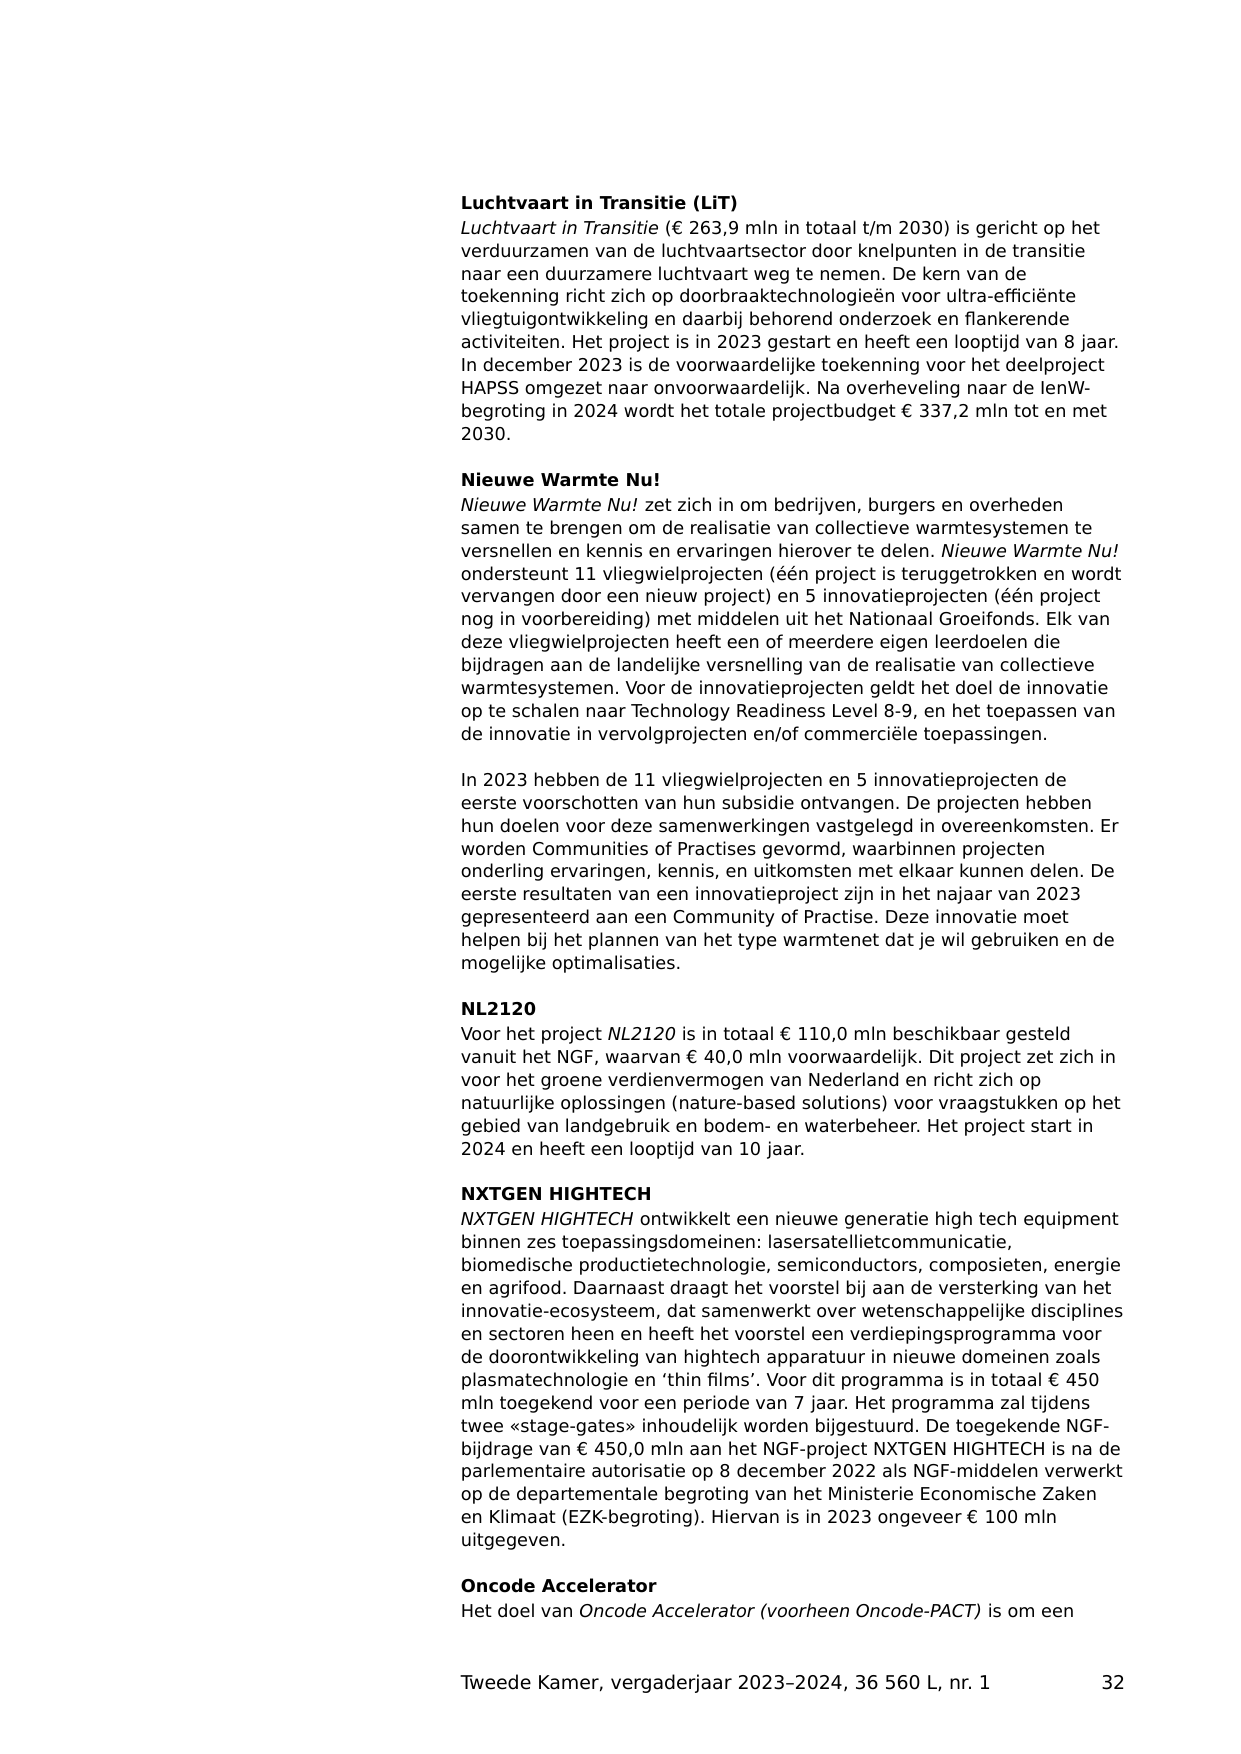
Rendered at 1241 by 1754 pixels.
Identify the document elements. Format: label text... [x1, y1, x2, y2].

text Oncode Accelerator [461, 1574, 1125, 1597]
text Nieuwe Warmte Nu! [461, 468, 1125, 491]
text Het doel van Oncode Accelerator (voorheen Oncode-PACT) is om een [461, 1599, 1125, 1622]
text NXTGEN HIGHTECH ontwikkelt een nieuwe generatie high tech equipment binnen zes toepassingsdomeinen: lasersatellietcommunicatie, biomedische productietechnologie, semiconductors, composieten, energie en agrifood. Daarnaast draagt het voorstel bij aan de versterking van het innovatie-ecosysteem, dat samenwerkt over wetenschappelijke disciplines en sectoren heen en heeft het voorstel een verdiepingsprogramma voor de doorontwikkeling van hightech apparatuur in nieuwe domeinen zoals plasmatechnologie en ‘thin films’. Voor dit programma is in totaal € 450 mln toegekend voor een periode van 7 jaar. Het programma zal tijdens twee «stage-gates» inhoudelijk worden bijgestuurd. De toegekende NGF-bijdrage van € 450,0 mln aan het NGF-project NXTGEN HIGHTECH is na de parlementaire autorisatie op 8 december 2022 als NGF-middelen verwerkt op de departementale begroting van het Ministerie Economische Zaken en Klimaat (EZK-begroting). Hiervan is in 2023 ongeveer € 100 mln uitgegeven. [461, 1207, 1125, 1551]
text NXTGEN HIGHTECH [461, 1182, 1125, 1205]
text Voor het project NL2120 is in totaal € 110,0 mln beschikbaar gesteld vanuit het NGF, waarvan € 40,0 mln voorwaardelĳk. Dit project zet zich in voor het groene verdienvermogen van Nederland en richt zich op natuurlĳke oplossingen (nature-based solutions) voor vraagstukken op het gebied van landgebruik en bodem- en waterbeheer. Het project start in 2024 en heeft een looptĳd van 10 jaar. [461, 1022, 1125, 1159]
text Nieuwe Warmte Nu! zet zich in om bedrijven, burgers en overheden samen te brengen om de realisatie van collectieve warmtesystemen te versnellen en kennis en ervaringen hierover te delen. Nieuwe Warmte Nu! ondersteunt 11 vliegwielprojecten (één project is teruggetrokken en wordt vervangen door een nieuw project) en 5 innovatieprojecten (één project nog in voorbereiding) met middelen uit het Nationaal Groeifonds. Elk van deze vliegwielprojecten heeft een of meerdere eigen leerdoelen die bijdragen aan de landelijke versnelling van de realisatie van collectieve warmtesystemen. Voor de innovatieprojecten geldt het doel de innovatie op te schalen naar Technology Readiness Level 8-9, en het toepassen van de innovatie in vervolgprojecten en/of commerciële toepassingen. [461, 493, 1125, 745]
text NL2120 [461, 997, 1125, 1020]
text Luchtvaart in Transitie (€ 263,9 mln in totaal t/m 2030) is gericht op het verduurzamen van de luchtvaartsector door knelpunten in de transitie naar een duurzamere luchtvaart weg te nemen. De kern van de toekenning richt zich op doorbraaktechnologieën voor ultra-efficiënte vliegtuigontwikkeling en daarbĳ behorend onderzoek en flankerende activiteiten. Het project is in 2023 gestart en heeft een looptĳd van 8 jaar. In december 2023 is de voorwaardelĳke toekenning voor het deelproject HAPSS omgezet naar onvoorwaardelĳk. Na overheveling naar de IenW-begroting in 2024 wordt het totale projectbudget € 337,2 mln tot en met 2030. [461, 216, 1125, 445]
text Luchtvaart in Transitie (LiT) [461, 191, 1125, 214]
text In 2023 hebben de 11 vliegwielprojecten en 5 innovatieprojecten de eerste voorschotten van hun subsidie ontvangen. De projecten hebben hun doelen voor deze samenwerkingen vastgelegd in overeenkomsten. Er worden Communities of Practises gevormd, waarbinnen projecten onderling ervaringen, kennis, en uitkomsten met elkaar kunnen delen. De eerste resultaten van een innovatieproject zijn in het najaar van 2023 gepresenteerd aan een Community of Practise. Deze innovatie moet helpen bij het plannen van het type warmtenet dat je wil gebruiken en de mogelijke optimalisaties. [461, 768, 1125, 974]
